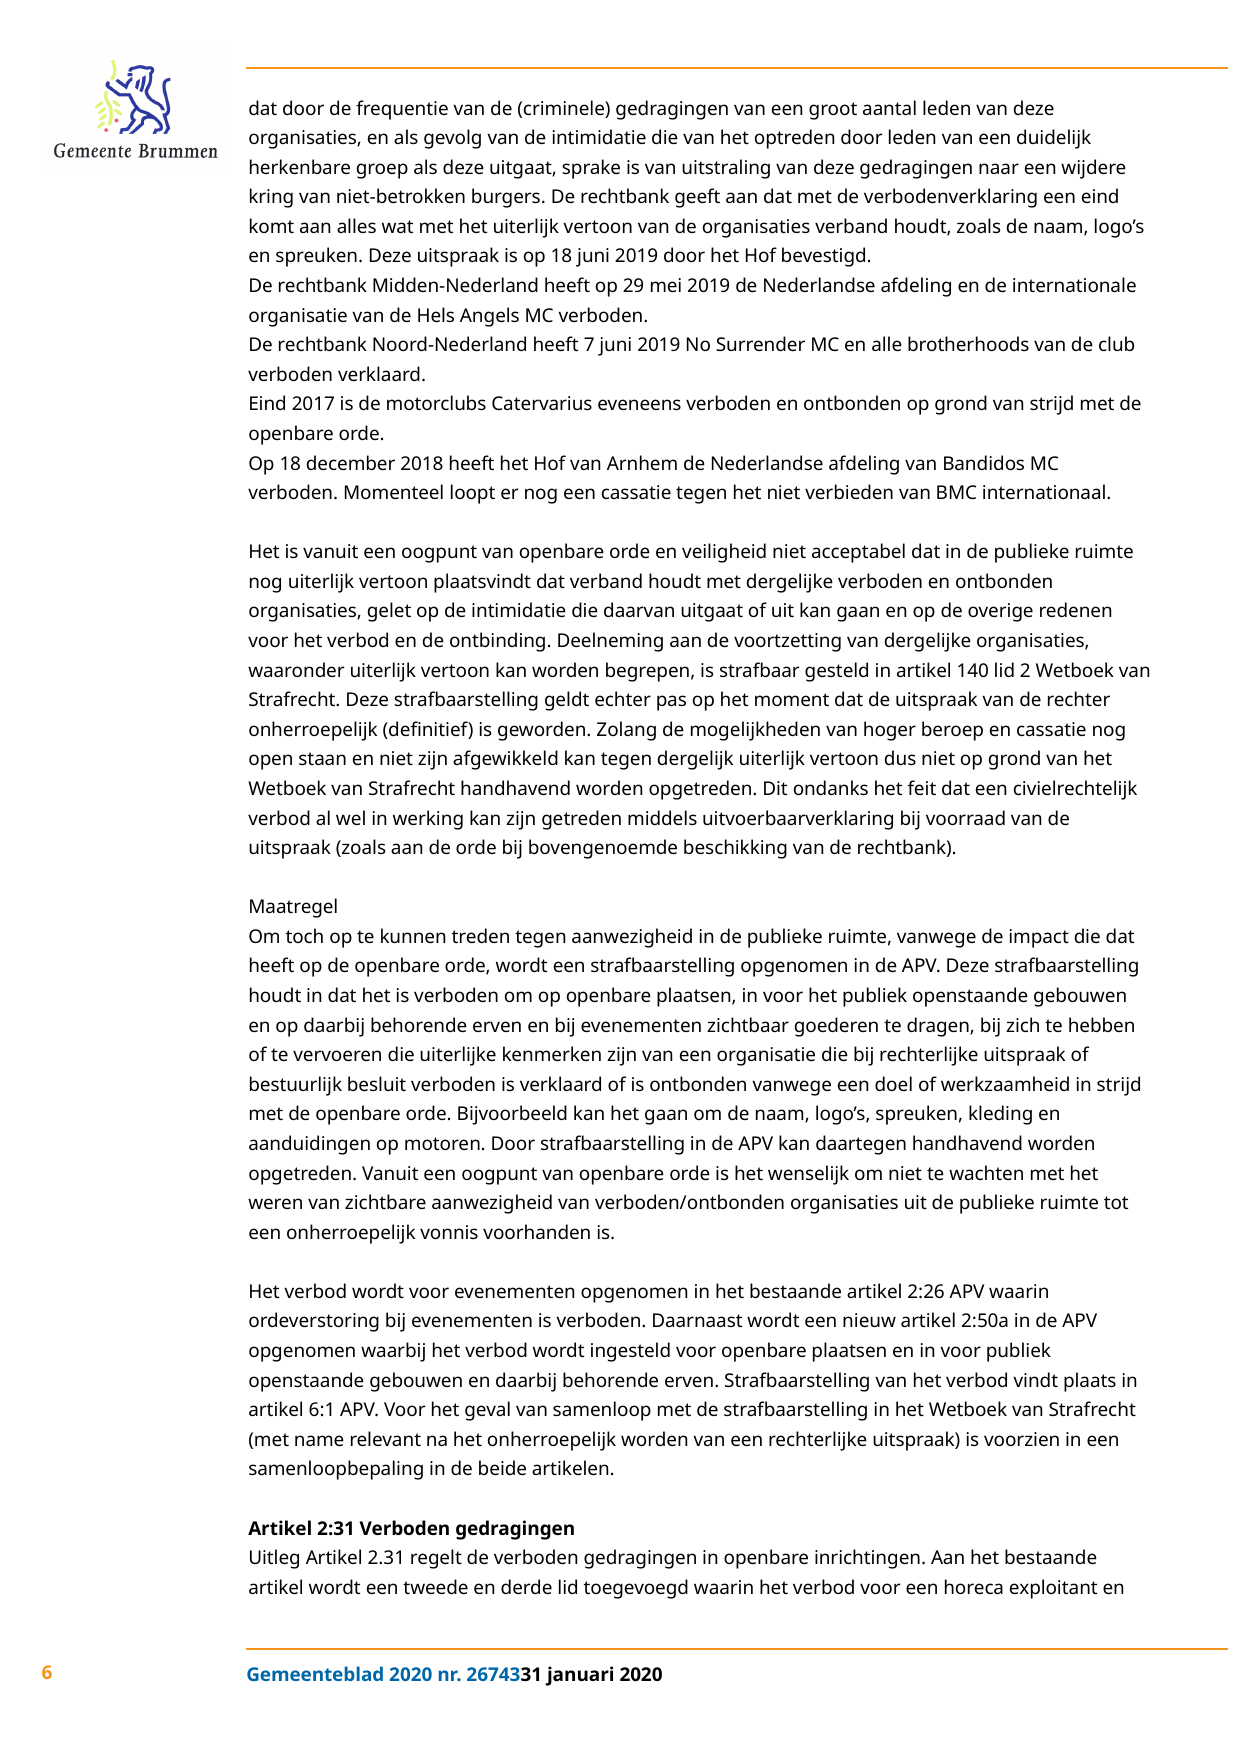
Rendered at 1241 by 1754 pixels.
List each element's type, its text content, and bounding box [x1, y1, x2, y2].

text De rechtbank Noord-Nederland heeft 7 juni 2019 No Surrender MC en alle brotherhoods van de club verboden verklaard. [248, 331, 1152, 387]
picture [41, 47, 231, 172]
text dat door de frequentie van de (criminele) gedragingen van een groot aantal leden van deze organisaties, en als gevolg van de intimidatie die van het optreden door leden van een duidelijk herkenbare groep als deze uitgaat, sprake is van uitstraling van deze gedragingen naar een wijdere kring van niet-betrokken burgers. De rechtbank geeft aan dat met de verbodenverklaring een eind komt aan alles wat met het uiterlijk vertoon van de organisaties verband houdt, zoals de naam, logo’s en spreuken. Deze uitspraak is op 18 juni 2019 door het Hof bevestigd. [248, 95, 1152, 268]
text Op 18 december 2018 heeft het Hof van Arnhem de Nederlandse afdeling van Bandidos MC verboden. Momenteel loopt er nog een cassatie tegen het niet verbieden van BMC internationaal. [248, 450, 1152, 505]
text Eind 2017 is de motorclubs Catervarius eveneens verboden en ontbonden op grond van strijd met de openbare orde. [248, 391, 1152, 446]
text Het verbod wordt voor evenementen opgenomen in het bestaande artikel 2:26 APV waarin ordeverstoring bij evenementen is verboden. Daarnaast wordt een nieuw artikel 2:50a in de APV opgenomen waarbij het verbod wordt ingesteld voor openbare plaatsen en in voor publiek openstaande gebouwen en daarbij behorende erven. Strafbaarstelling van het verbod vindt plaats in artikel 6:1 APV. Voor het geval van samenloop met de strafbaarstelling in het Wetboek van Strafrecht (met name relevant na het onherroepelijk worden van een rechterlijke uitspraak) is voorzien in een samenloopbepaling in de beide artikelen. [248, 1278, 1152, 1481]
text Het is vanuit een oogpunt van openbare orde en veiligheid niet acceptabel dat in de publieke ruimte nog uiterlijk vertoon plaatsvindt dat verband houdt met dergelijke verboden en ontbonden organisaties, gelet op de intimidatie die daarvan uitgaat of uit kan gaan en op de overige redenen voor het verbod en de ontbinding. Deelneming aan de voortzetting van dergelijke organisaties, waaronder uiterlijk vertoon kan worden begrepen, is strafbaar gesteld in artikel 140 lid 2 Wetboek van Strafrecht. Deze strafbaarstelling geldt echter pas op het moment dat de uitspraak van de rechter onherroepelijk (definitief) is geworden. Zolang de mogelijkheden van hoger beroep en cassatie nog open staan en niet zijn afgewikkeld kan tegen dergelijk uiterlijk vertoon dus niet op grond van het Wetboek van Strafrecht handhavend worden opgetreden. Dit ondanks het feit dat een civielrechtelijk verbod al wel in werking kan zijn getreden middels uitvoerbaarverklaring bij voorraad van de uitspraak (zoals aan de orde bij bovengenoemde beschikking van de rechtbank). [248, 538, 1152, 860]
text Maatregel [248, 893, 1152, 919]
text Artikel 2:31 Verboden gedragingen [248, 1515, 1152, 1541]
text Uitleg Artikel 2.31 regelt de verboden gedragingen in openbare inrichtingen. Aan het bestaande artikel wordt een tweede en derde lid toegevoegd waarin het verbod voor een horeca exploitant en [248, 1544, 1152, 1600]
text Om toch op te kunnen treden tegen aanwezigheid in de publieke ruimte, vanwege de impact die dat heeft op de openbare orde, wordt een strafbaarstelling opgenomen in de APV. Deze strafbaarstelling houdt in dat het is verboden om op openbare plaatsen, in voor het publiek openstaande gebouwen en op daarbij behorende erven en bij evenementen zichtbaar goederen te dragen, bij zich te hebben of te vervoeren die uiterlijke kenmerken zijn van een organisatie die bij rechterlijke uitspraak of bestuurlijk besluit verboden is verklaard of is ontbonden vanwege een doel of werkzaamheid in strijd met de openbare orde. Bijvoorbeeld kan het gaan om de naam, logo’s, spreuken, kleding en aanduidingen op motoren. Door strafbaarstelling in de APV kan daartegen handhavend worden opgetreden. Vanuit een oogpunt van openbare orde is het wenselijk om niet te wachten met het weren van zichtbare aanwezigheid van verboden/ontbonden organisaties uit de publieke ruimte tot een onherroepelijk vonnis voorhanden is. [248, 923, 1152, 1245]
text De rechtbank Midden-Nederland heeft op 29 mei 2019 de Nederlandse afdeling en de internationale organisatie van de Hels Angels MC verboden. [248, 272, 1152, 328]
